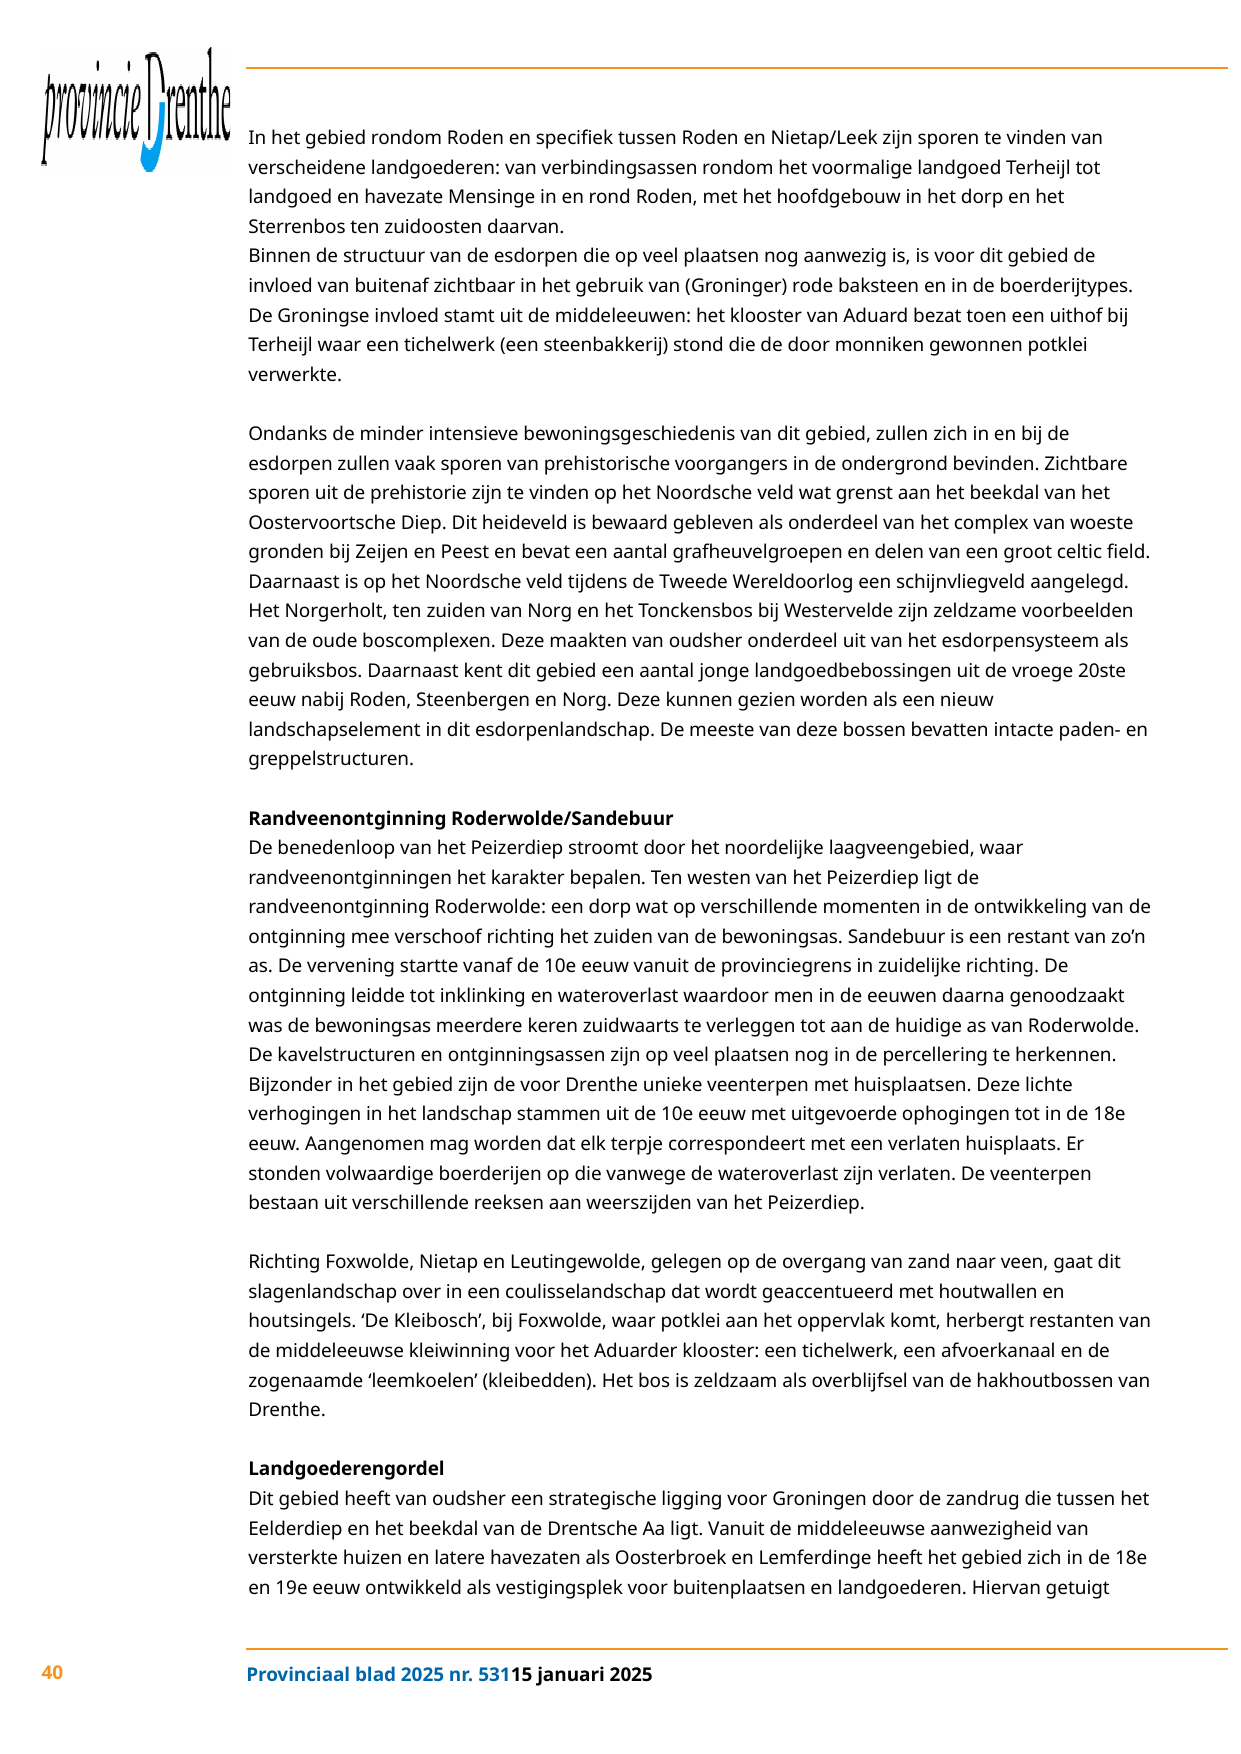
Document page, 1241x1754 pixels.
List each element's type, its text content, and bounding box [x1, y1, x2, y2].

text In het gebied rondom Roden en specifiek tussen Roden en Nietap/Leek zijn sporen te vinden van verscheidene landgoederen: van verbindingsassen rondom het voormalige landgoed Terheijl tot landgoed en havezate Mensinge in en rond Roden, met het hoofdgebouw in het dorp en het Sterrenbos ten zuidoosten daarvan. [248, 124, 1152, 239]
text Dit gebied heeft van oudsher een strategische ligging voor Groningen door de zandrug die tussen het Eelderdiep en het beekdal van de Drentsche Aa ligt. Vanuit de middeleeuwse aanwezigheid van versterkte huizen en latere havezaten als Oosterbroek en Lemferdinge heeft het gebied zich in de 18e en 19e eeuw ontwikkeld als vestigingsplek voor buitenplaatsen en landgoederen. Hiervan getuigt [248, 1485, 1152, 1600]
picture [41, 47, 231, 172]
text Richting Foxwolde, Nietap en Leutingewolde, gelegen op de overgang van zand naar veen, gaat dit slagenlandschap over in een coulisselandschap dat wordt geaccentueerd met houtwallen en houtsingels. ‘De Kleibosch’, bij Foxwolde, waar potklei aan het oppervlak komt, herbergt restanten van de middeleeuwse kleiwinning voor het Aduarder klooster: een tichelwerk, een afvoerkanaal en de zogenaamde ‘leemkoelen’ (kleibedden). Het bos is zeldzaam als overblijfsel van de hakhoutbossen van Drenthe. [248, 1248, 1152, 1422]
text Randveenontginning Roderwolde/Sandebuur [248, 805, 1152, 831]
text Landgoederengordel [248, 1456, 1152, 1481]
text Ondanks de minder intensieve bewoningsgeschiedenis van dit gebied, zullen zich in en bij de esdorpen zullen vaak sporen van prehistorische voorgangers in de ondergrond bevinden. Zichtbare sporen uit de prehistorie zijn te vinden op het Noordsche veld wat grenst aan het beekdal van het Oostervoortsche Diep. Dit heideveld is bewaard gebleven als onderdeel van het complex van woeste gronden bij Zeijen en Peest en bevat een aantal grafheuvelgroepen en delen van een groot celtic field. Daarnaast is op het Noordsche veld tijdens de Tweede Wereldoorlog een schijnvliegveld aangelegd. Het Norgerholt, ten zuiden van Norg en het Tonckensbos bij Westervelde zijn zeldzame voorbeelden van de oude boscomplexen. Deze maakten van oudsher onderdeel uit van het esdorpensysteem als gebruiksbos. Daarnaast kent dit gebied een aantal jonge landgoedbebossingen uit de vroege 20ste eeuw nabij Roden, Steenbergen en Norg. Deze kunnen gezien worden als een nieuw landschapselement in dit esdorpenlandschap. De meeste van deze bossen bevatten intacte paden- en greppelstructuren. [248, 420, 1152, 771]
text De benedenloop van het Peizerdiep stroomt door het noordelijke laagveengebied, waar randveenontginningen het karakter bepalen. Ten westen van het Peizerdiep ligt de randveenontginning Roderwolde: een dorp wat op verschillende momenten in de ontwikkeling van de ontginning mee verschoof richting het zuiden van de bewoningsas. Sandebuur is een restant van zo’n as. De vervening startte vanaf de 10e eeuw vanuit de provinciegrens in zuidelijke richting. De ontginning leidde tot inklinking en wateroverlast waardoor men in de eeuwen daarna genoodzaakt was de bewoningsas meerdere keren zuidwaarts te verleggen tot aan de huidige as van Roderwolde. De kavelstructuren en ontginningsassen zijn op veel plaatsen nog in de percellering te herkennen. [248, 834, 1152, 1067]
text Bijzonder in het gebied zijn de voor Drenthe unieke veenterpen met huisplaatsen. Deze lichte verhogingen in het landschap stammen uit de 10e eeuw met uitgevoerde ophogingen tot in de 18e eeuw. Aangenomen mag worden dat elk terpje correspondeert met een verlaten huisplaats. Er stonden volwaardige boerderijen op die vanwege de wateroverlast zijn verlaten. De veenterpen bestaan uit verschillende reeksen aan weerszijden van het Peizerdiep. [248, 1071, 1152, 1215]
text Binnen de structuur van de esdorpen die op veel plaatsen nog aanwezig is, is voor dit gebied de invloed van buitenaf zichtbaar in het gebruik van (Groninger) rode baksteen en in de boerderijtypes. De Groningse invloed stamt uit de middeleeuwen: het klooster van Aduard bezat toen een uithof bij Terheijl waar een tichelwerk (een steenbakkerij) stond die de door monniken gewonnen potklei verwerkte. [248, 243, 1152, 387]
